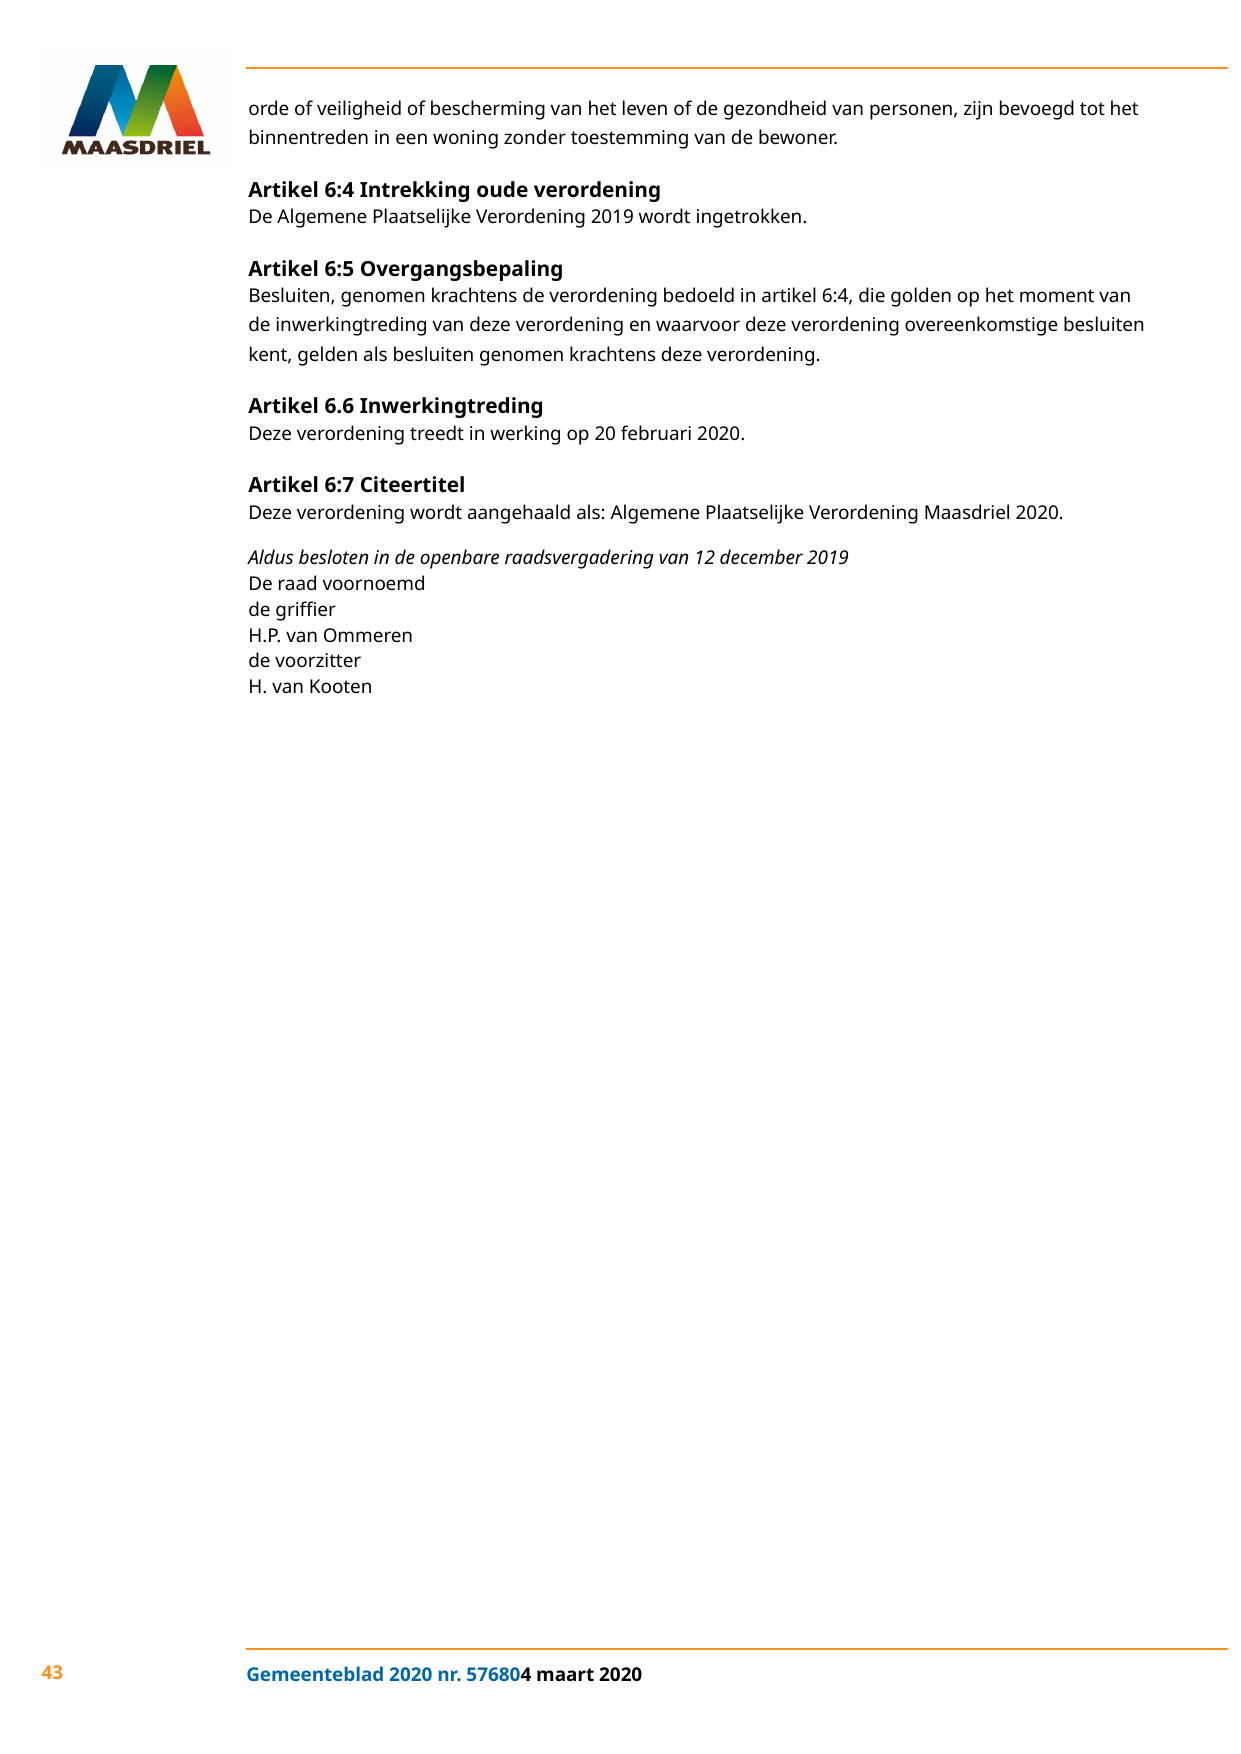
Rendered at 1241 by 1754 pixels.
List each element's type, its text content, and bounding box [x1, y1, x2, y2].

text Deze verordening wordt aangehaald als: Algemene Plaatselijke Verordening Maasdriel 2020. [248, 499, 1152, 525]
text Artikel 6:5 Overgangsbepaling [248, 254, 1152, 282]
text De Algemene Plaatselijke Verordening 2019 wordt ingetrokken. [248, 203, 1152, 229]
text de voorzitter [248, 647, 1152, 673]
text Aldus besloten in de openbare raadsvergadering van 12 december 2019 [248, 544, 1152, 570]
text De raad voornoemd [248, 570, 1152, 596]
text orde of veiligheid of bescherming van het leven of de gezondheid van personen, zijn bevoegd tot het binnentreden in een woning zonder toestemming van de bewoner. [248, 95, 1152, 150]
picture [41, 47, 231, 172]
text Besluiten, genomen krachtens de verordening bedoeld in artikel 6:4, die golden op het moment van de inwerkingtreding van deze verordening en waarvoor deze verordening overeenkomstige besluiten kent, gelden als besluiten genomen krachtens deze verordening. [248, 282, 1152, 367]
text Deze verordening treedt in werking op 20 februari 2020. [248, 420, 1152, 446]
text de griffier [248, 596, 1152, 622]
text H. van Kooten [248, 673, 1152, 699]
text H.P. van Ommeren [248, 622, 1152, 647]
text Artikel 6:4 Intrekking oude verordening [248, 175, 1152, 203]
text Artikel 6.6 Inwerkingtreding [248, 392, 1152, 420]
text Artikel 6:7 Citeertitel [248, 471, 1152, 499]
